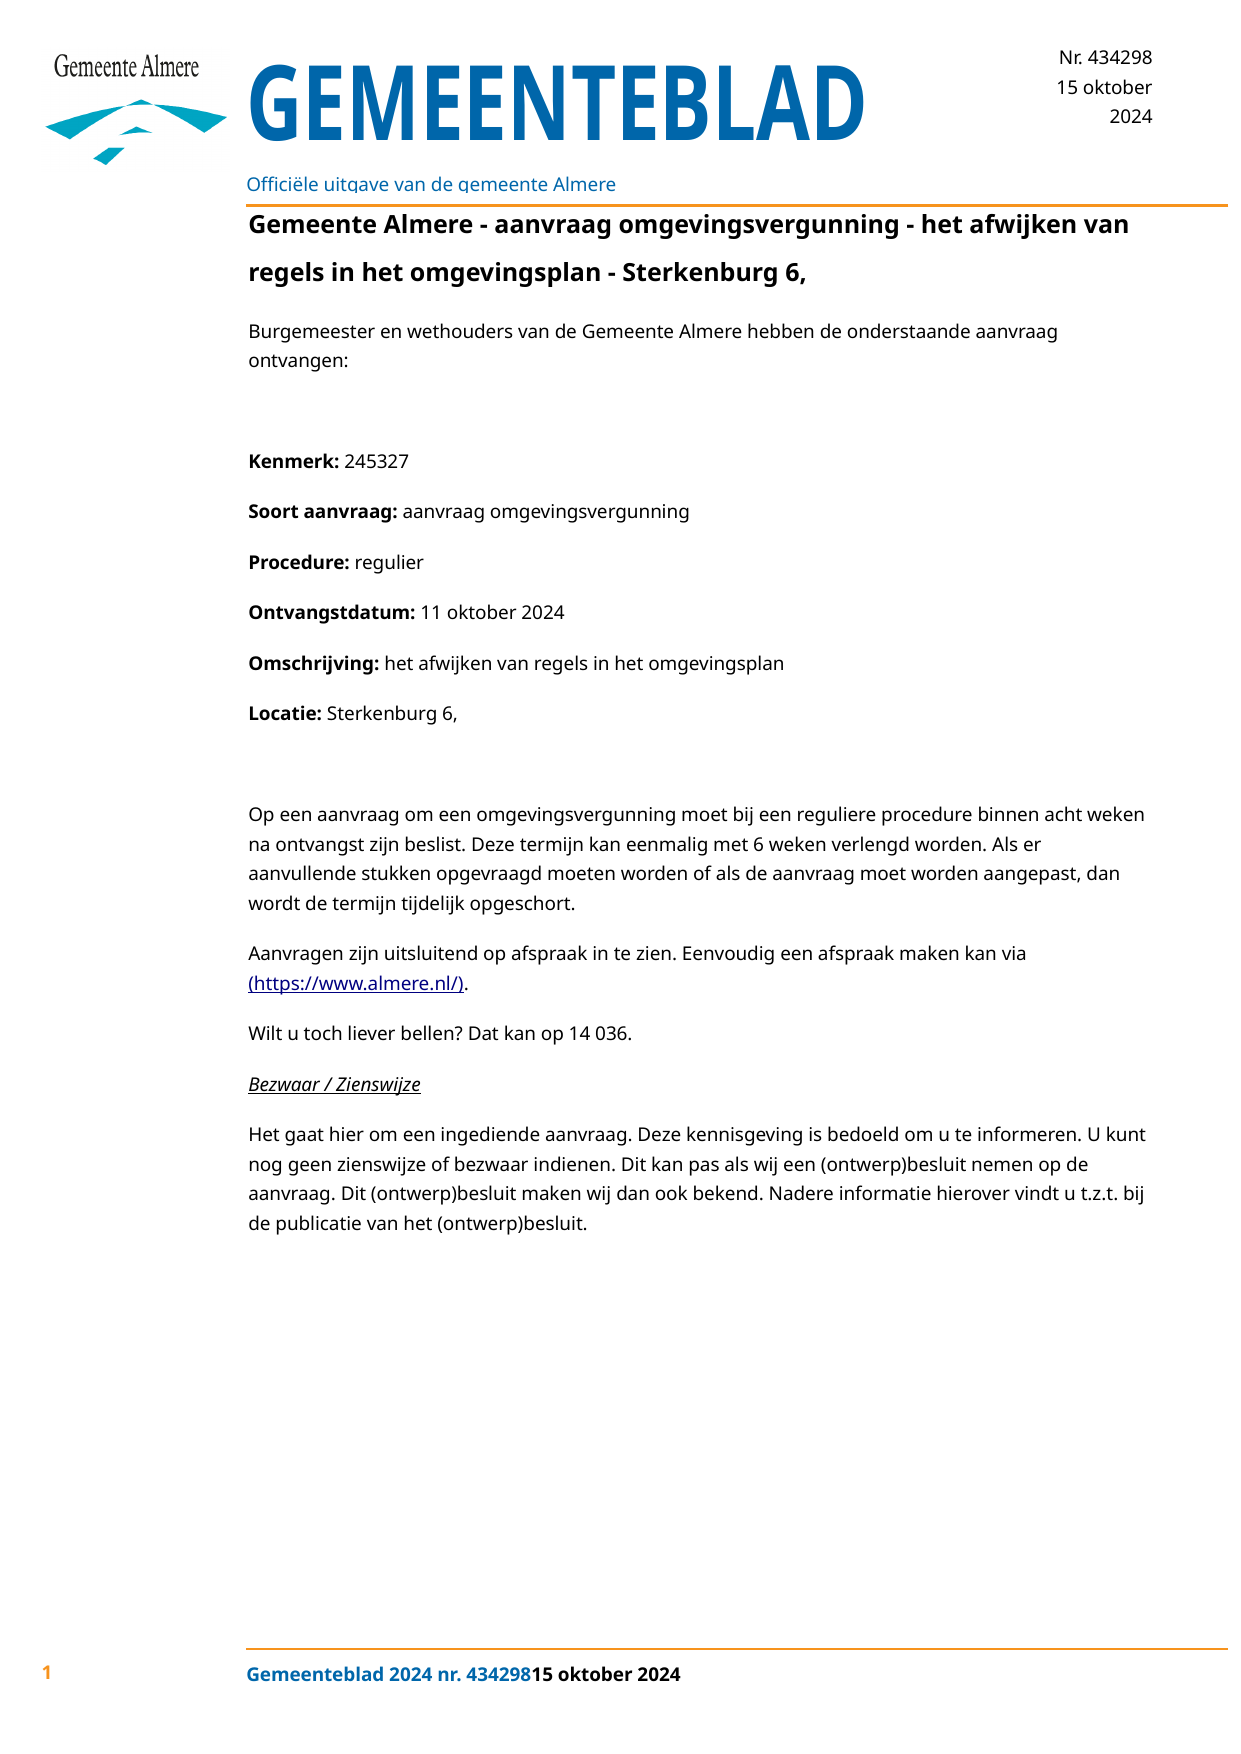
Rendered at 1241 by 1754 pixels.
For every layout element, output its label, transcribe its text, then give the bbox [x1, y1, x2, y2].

text Soort aanvraag: aanvraag omgevingsvergunning [248, 499, 1152, 524]
text Burgemeester en wethouders van de Gemeente Almere hebben de onderstaande aanvraag ontvangen: [248, 318, 1152, 373]
text Aanvragen zijn uitsluitend op afspraak in te zien. Eenvoudig een afspraak maken kan via (https://www.almere.nl/). [248, 940, 1152, 996]
text Op een aanvraag om een omgevingsvergunning moet bij een reguliere procedure binnen acht weken na ontvangst zijn beslist. Deze termijn kan eenmalig met 6 weken verlengd worden. Als er aanvullende stukken opgevraagd moeten worden of als de aanvraag moet worden aangepast, dan wordt de termijn tijdelijk opgeschort. [248, 801, 1152, 916]
text Wilt u toch liever bellen? Dat kan op 14 036. [248, 1020, 1152, 1046]
picture [41, 47, 231, 172]
text Omschrijving: het afwijken van regels in het omgevingsplan [248, 650, 1152, 676]
text Bezwaar / Zienswijze [248, 1071, 1152, 1097]
text Kenmerk: 245327 [248, 448, 1152, 474]
text Procedure: regulier [248, 549, 1152, 575]
text Locatie: Sterkenburg 6, [248, 700, 1152, 726]
text Het gaat hier om een ingediende aanvraag. Deze kennisgeving is bedoeld om u te informeren. U kunt nog geen zienswijze of bezwaar indienen. Dit kan pas als wij een (ontwerp)besluit nemen op de aanvraag. Dit (ontwerp)besluit maken wij dan ook bekend. Nadere informatie hierover vindt u t.z.t. bij de publicatie van het (ontwerp)besluit. [248, 1121, 1152, 1236]
text Ontvangstdatum: 11 oktober 2024 [248, 599, 1152, 625]
text Gemeente Almere - aanvraag omgevingsvergunning - het afwijken van regels in het omgevingsplan - Sterkenburg 6, [248, 207, 1152, 288]
